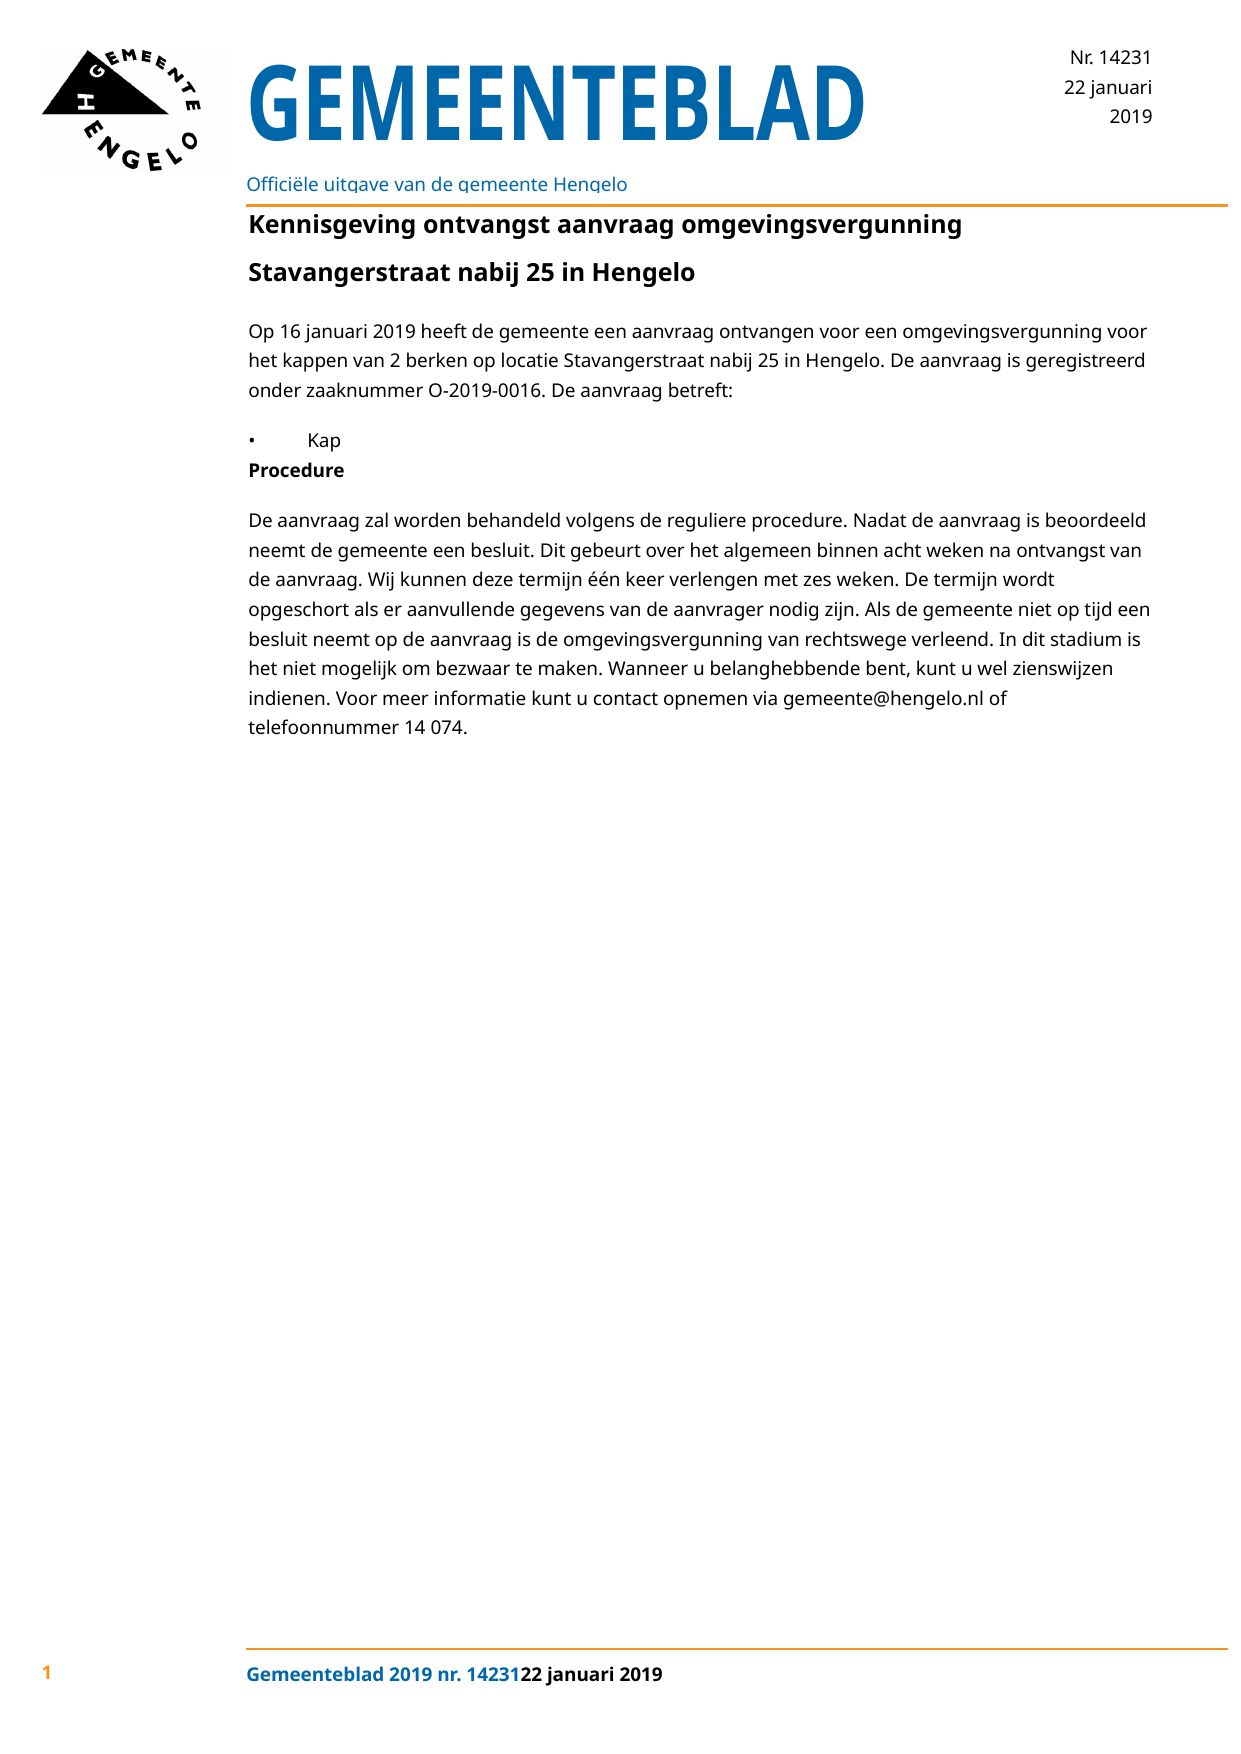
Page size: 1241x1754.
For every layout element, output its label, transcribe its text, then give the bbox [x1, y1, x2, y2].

text Procedure [248, 457, 1152, 483]
text Kennisgeving ontvangst aanvraag omgevingsvergunning Stavangerstraat nabij 25 in Hengelo [248, 207, 1152, 288]
text De aanvraag zal worden behandeld volgens de reguliere procedure. Nadat de aanvraag is beoordeeld neemt de gemeente een besluit. Dit gebeurt over het algemeen binnen acht weken na ontvangst van de aanvraag. Wij kunnen deze termijn één keer verlengen met zes weken. De termijn wordt opgeschort als er aanvullende gegevens van de aanvrager nodig zijn. Als de gemeente niet op tijd een besluit neemt op de aanvraag is de omgevingsvergunning van rechtswege verleend. In dit stadium is het niet mogelijk om bezwaar te maken. Wanneer u belanghebbende bent, kunt u wel zienswijzen indienen. Voor meer informatie kunt u contact opnemen via gemeente@hengelo.nl of telefoonnummer 14 074. [248, 507, 1152, 740]
list Kap [248, 427, 1152, 453]
picture [41, 47, 231, 172]
text Op 16 januari 2019 heeft de gemeente een aanvraag ontvangen voor een omgevingsvergunning voor het kappen van 2 berken op locatie Stavangerstraat nabij 25 in Hengelo. De aanvraag is geregistreerd onder zaaknummer O-2019-0016. De aanvraag betreft: [248, 318, 1152, 403]
